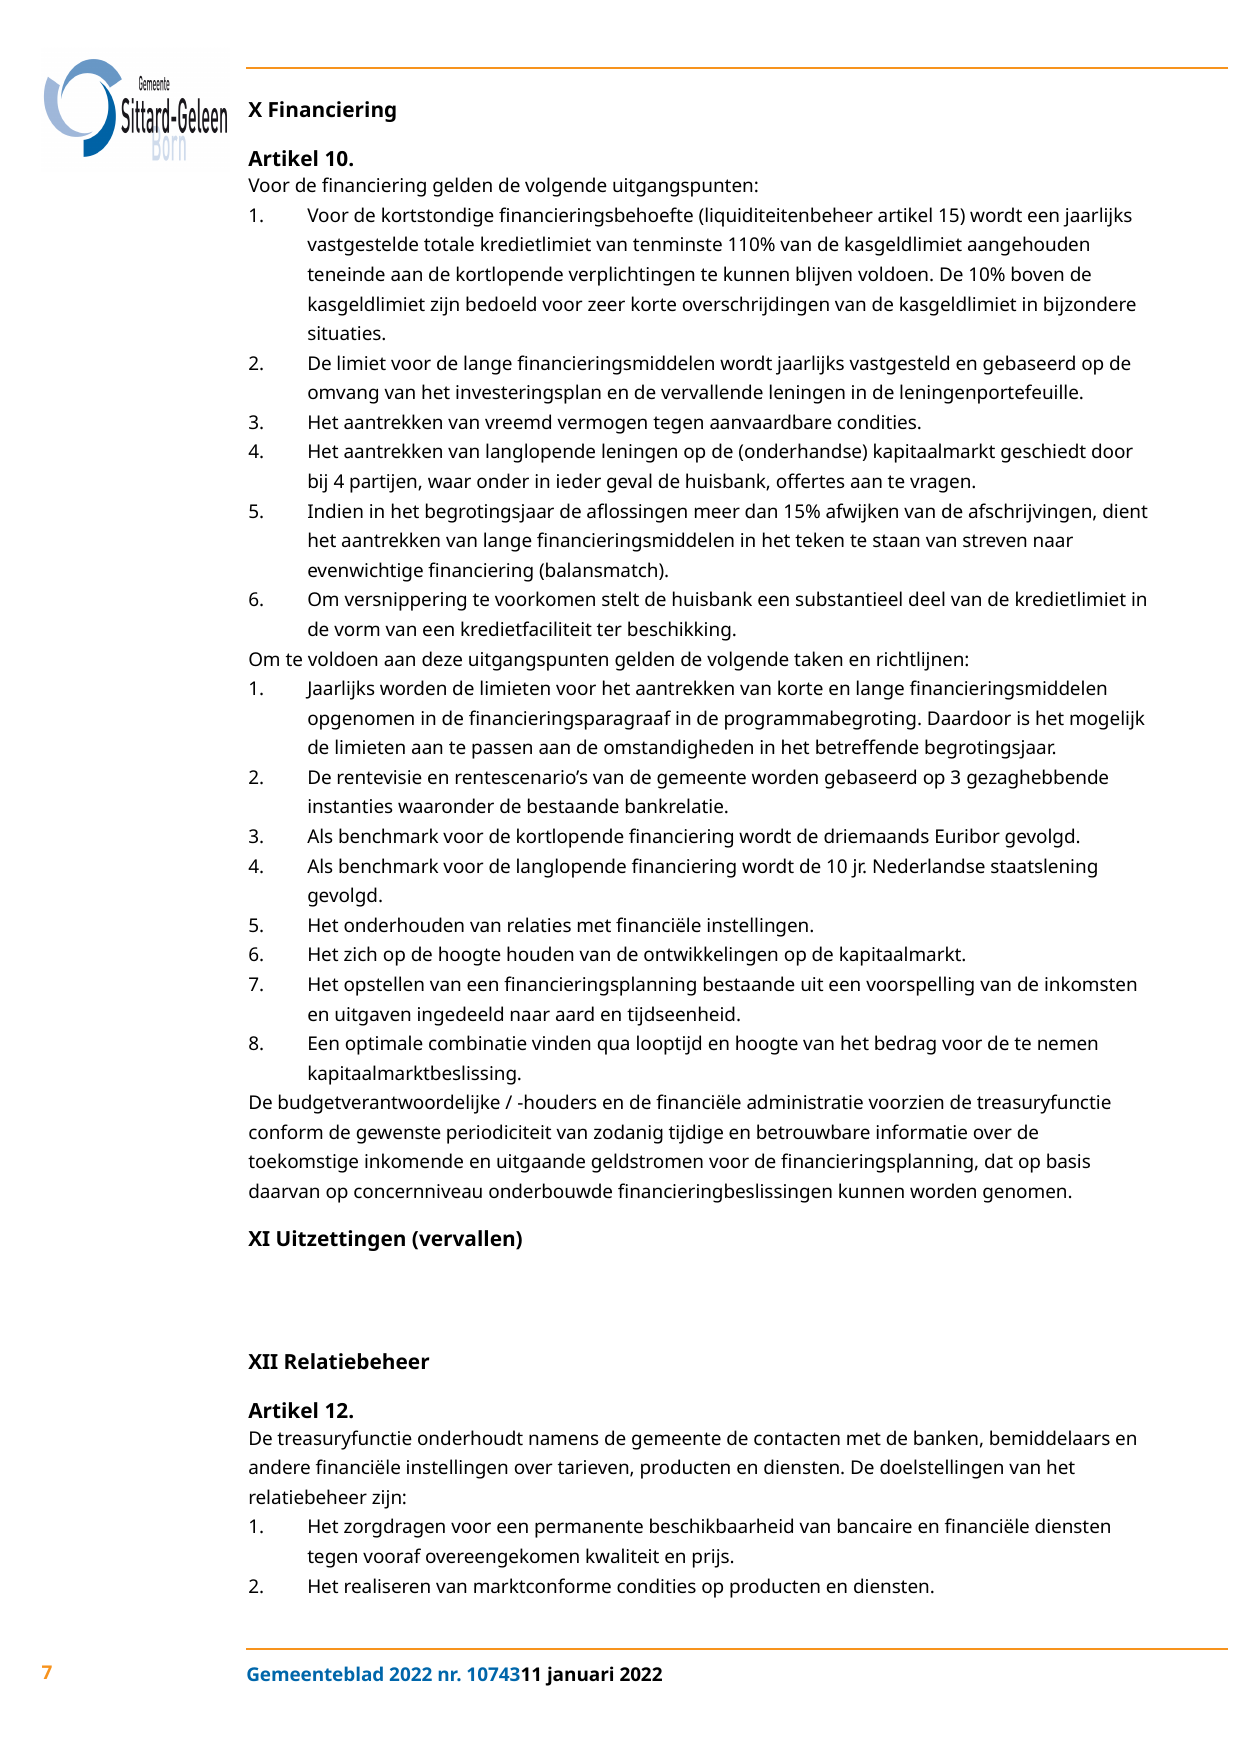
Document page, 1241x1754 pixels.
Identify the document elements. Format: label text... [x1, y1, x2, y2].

text Om te voldoen aan deze uitgangspunten gelden de volgende taken en richtlijnen: [248, 646, 1152, 672]
text Voor de financiering gelden de volgende uitgangspunten: [248, 172, 1152, 198]
list Het zich op de hoogte houden van de ontwikkelingen op de kapitaalmarkt. [248, 942, 1152, 967]
text XI Uitzettingen (vervallen) [248, 1224, 1152, 1252]
text X Financiering [248, 95, 1152, 123]
text De budgetverantwoordelijke / -houders en de financiële administratie voorzien de treasuryfunctie conform de gewenste periodiciteit van zodanig tijdige en betrouwbare informatie over de toekomstige inkomende en uitgaande geldstromen voor de financieringsplanning, dat op basis daarvan op concernniveau onderbouwde financieringbeslissingen kunnen worden genomen. [248, 1089, 1152, 1204]
list Jaarlijks worden de limieten voor het aantrekken van korte en lange financieringsmiddelen opgenomen in de financieringsparagraaf in de programmabegroting. Daardoor is het mogelijk de limieten aan te passen aan de omstandigheden in het betreffende begrotingsjaar. [248, 675, 1152, 760]
list Het onderhouden van relaties met financiële instellingen. [248, 912, 1152, 938]
picture [41, 47, 231, 172]
list Het opstellen van een financieringsplanning bestaande uit een voorspelling van de inkomsten en uitgaven ingedeeld naar aard en tijdseenheid. [248, 971, 1152, 1027]
text Artikel 12. [248, 1397, 1152, 1425]
list Indien in het begrotingsjaar de aflossingen meer dan 15% afwijken van de afschrijvingen, dient het aantrekken van lange financieringsmiddelen in het teken te staan van streven naar evenwichtige financiering (balansmatch). [248, 498, 1152, 583]
text XII Relatiebeheer [248, 1347, 1152, 1376]
list Om versnippering te voorkomen stelt de huisbank een substantieel deel van de kredietlimiet in de vorm van een kredietfaciliteit ter beschikking. [248, 587, 1152, 642]
list Het zorgdragen voor een permanente beschikbaarheid van bancaire en financiële diensten tegen vooraf overeengekomen kwaliteit en prijs. [248, 1514, 1152, 1569]
list Het aantrekken van vreemd vermogen tegen aanvaardbare condities. [248, 409, 1152, 435]
list Als benchmark voor de langlopende financiering wordt de 10 jr. Nederlandse staatslening gevolgd. [248, 853, 1152, 908]
text De treasuryfunctie onderhoudt namens de gemeente de contacten met de banken, bemiddelaars en andere financiële instellingen over tarieven, producten en diensten. De doelstellingen van het relatiebeheer zijn: [248, 1425, 1152, 1510]
text Artikel 10. [248, 144, 1152, 172]
list Het realiseren van marktconforme condities op producten en diensten. [248, 1573, 1152, 1599]
list Voor de kortstondige financieringsbehoefte (liquiditeitenbeheer artikel 15) wordt een jaarlijks vastgestelde totale kredietlimiet van tenminste 110% van de kasgeldlimiet aangehouden teneinde aan de kortlopende verplichtingen te kunnen blijven voldoen. De 10% boven de kasgeldlimiet zijn bedoeld voor zeer korte overschrijdingen van de kasgeldlimiet in bijzondere situaties. [248, 202, 1152, 346]
list Een optimale combinatie vinden qua looptijd en hoogte van het bedrag voor de te nemen kapitaalmarktbeslissing. [248, 1030, 1152, 1086]
list Het aantrekken van langlopende leningen op de (onderhandse) kapitaalmarkt geschiedt door bij 4 partijen, waar onder in ieder geval de huisbank, offertes aan te vragen. [248, 439, 1152, 494]
list Als benchmark voor de kortlopende financiering wordt de driemaands Euribor gevolgd. [248, 823, 1152, 849]
list De limiet voor de lange financieringsmiddelen wordt jaarlijks vastgesteld en gebaseerd op de omvang van het investeringsplan en de vervallende leningen in de leningenportefeuille. [248, 350, 1152, 405]
list De rentevisie en rentescenario’s van de gemeente worden gebaseerd op 3 gezaghebbende instanties waaronder de bestaande bankrelatie. [248, 764, 1152, 819]
